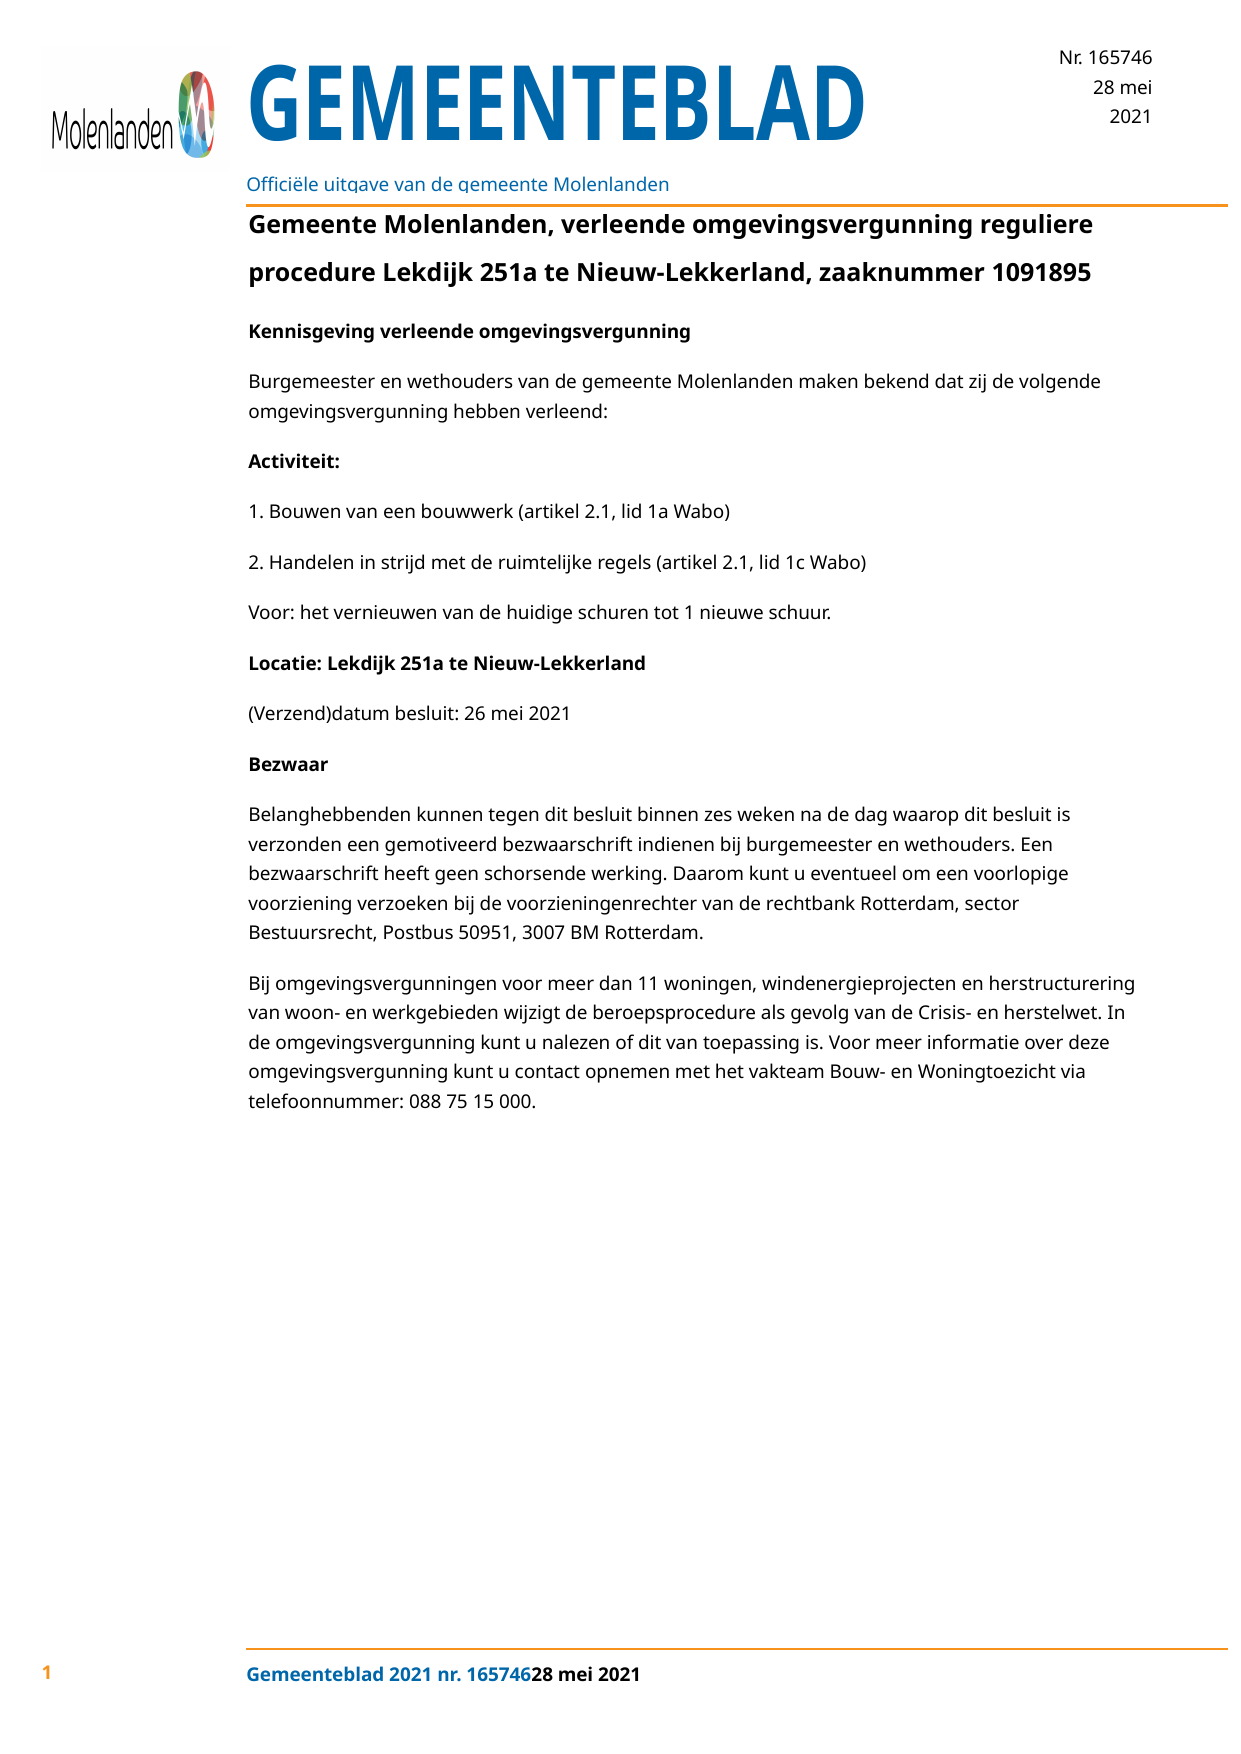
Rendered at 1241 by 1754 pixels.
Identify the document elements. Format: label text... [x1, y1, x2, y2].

picture [41, 47, 231, 172]
text Kennisgeving verleende omgevingsvergunning [248, 318, 1152, 344]
text Burgemeester en wethouders van de gemeente Molenlanden maken bekend dat zij de volgende omgevingsvergunning hebben verleend: [248, 368, 1152, 424]
text 2. Handelen in strijd met de ruimtelijke regels (artikel 2.1, lid 1c Wabo) [248, 549, 1152, 575]
text Bij omgevingsvergunningen voor meer dan 11 woningen, windenergieprojecten en herstructurering van woon- en werkgebieden wijzigt de beroepsprocedure als gevolg van de Crisis- en herstelwet. In de omgevingsvergunning kunt u nalezen of dit van toepassing is. Voor meer informatie over deze omgevingsvergunning kunt u contact opnemen met het vakteam Bouw- en Woningtoezicht via telefoonnummer: 088 75 15 000. [248, 970, 1152, 1114]
text Belanghebbenden kunnen tegen dit besluit binnen zes weken na de dag waarop dit besluit is verzonden een gemotiveerd bezwaarschrift indienen bij burgemeester en wethouders. Een bezwaarschrift heeft geen schorsende werking. Daarom kunt u eventueel om een voorlopige voorziening verzoeken bij de voorzieningenrechter van de rechtbank Rotterdam, sector Bestuursrecht, Postbus 50951, 3007 BM Rotterdam. [248, 801, 1152, 945]
text Bezwaar [248, 751, 1152, 777]
text Locatie: Lekdijk 251a te Nieuw-Lekkerland [248, 650, 1152, 676]
text Voor: het vernieuwen van de huidige schuren tot 1 nieuwe schuur. [248, 599, 1152, 625]
text Gemeente Molenlanden, verleende omgevingsvergunning reguliere procedure Lekdijk 251a te Nieuw-Lekkerland, zaaknummer 1091895 [248, 207, 1152, 288]
text 1. Bouwen van een bouwwerk (artikel 2.1, lid 1a Wabo) [248, 499, 1152, 524]
text (Verzend)datum besluit: 26 mei 2021 [248, 700, 1152, 726]
text Activiteit: [248, 448, 1152, 474]
